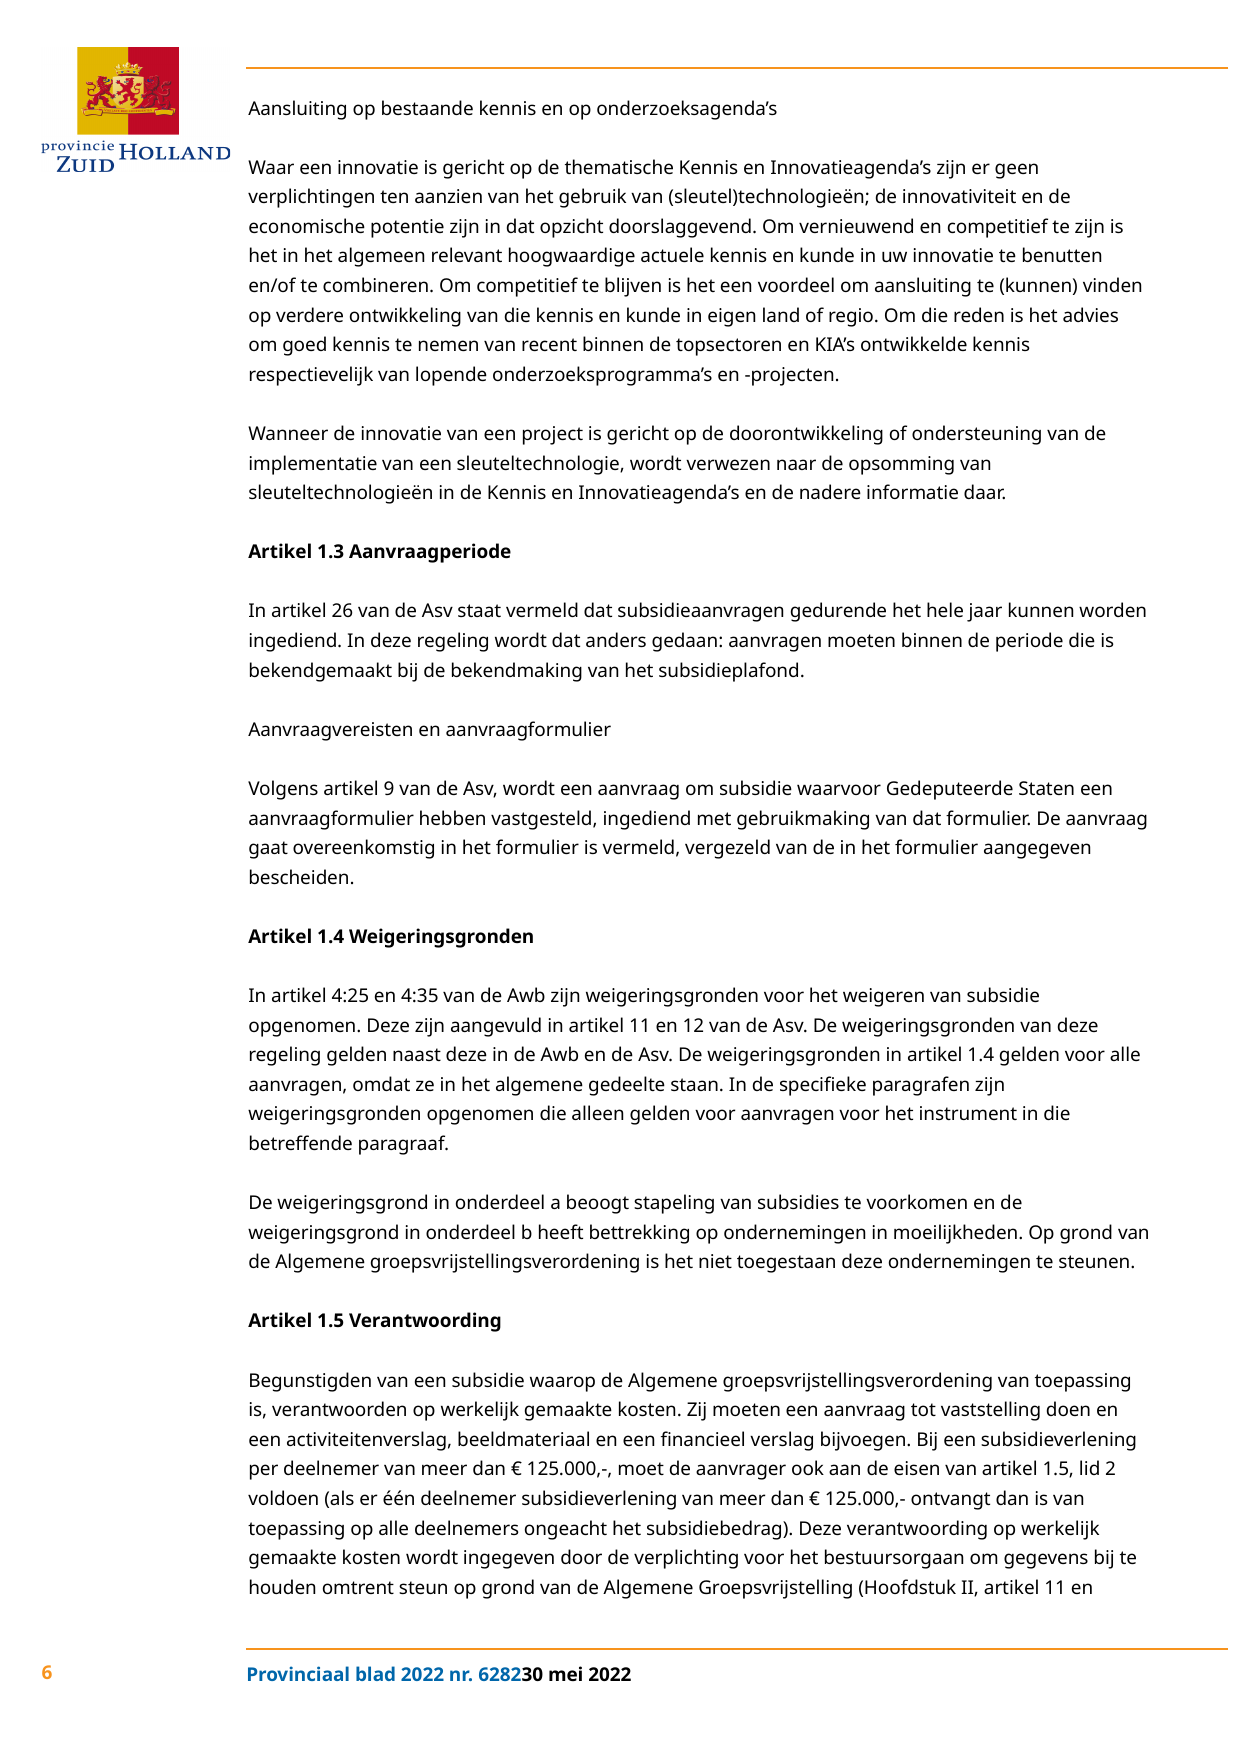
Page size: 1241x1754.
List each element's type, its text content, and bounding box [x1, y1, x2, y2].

text Artikel 1.4 Weigeringsgronden [248, 923, 1152, 949]
text In artikel 26 van de Asv staat vermeld dat subsidieaanvragen gedurende het hele jaar kunnen worden ingediend. In deze regeling wordt dat anders gedaan: aanvragen moeten binnen de periode die is bekendgemaakt bij de bekendmaking van het subsidieplafond. [248, 598, 1152, 683]
text Wanneer de innovatie van een project is gericht op de doorontwikkeling of ondersteuning van de implementatie van een sleuteltechnologie, wordt verwezen naar de opsomming van sleuteltechnologieën in de Kennis en Innovatieagenda’s en de nadere informatie daar. [248, 420, 1152, 505]
text Waar een innovatie is gericht op de thematische Kennis en Innovatieagenda’s zijn er geen verplichtingen ten aanzien van het gebruik van (sleutel)technologieën; de innovativiteit en de economische potentie zijn in dat opzicht doorslaggevend. Om vernieuwend en competitief te zijn is het in het algemeen relevant hoogwaardige actuele kennis en kunde in uw innovatie te benutten en/of te combineren. Om competitief te blijven is het een voordeel om aansluiting te (kunnen) vinden op verdere ontwikkeling van die kennis en kunde in eigen land of regio. Om die reden is het advies om goed kennis te nemen van recent binnen de topsectoren en KIA’s ontwikkelde kennis respectievelijk van lopende onderzoeksprogramma’s en -projecten. [248, 154, 1152, 387]
picture [41, 47, 231, 172]
text Artikel 1.5 Verantwoording [248, 1308, 1152, 1333]
text Volgens artikel 9 van de Asv, wordt een aanvraag om subsidie waarvoor Gedeputeerde Staten een aanvraagformulier hebben vastgesteld, ingediend met gebruikmaking van dat formulier. De aanvraag gaat overeenkomstig in het formulier is vermeld, vergezeld van de in het formulier aangegeven bescheiden. [248, 775, 1152, 890]
text De weigeringsgrond in onderdeel a beoogt stapeling van subsidies te voorkomen en de weigeringsgrond in onderdeel b heeft bettrekking op ondernemingen in moeilijkheden. Op grond van de Algemene groepsvrijstellingsverordening is het niet toegestaan deze ondernemingen te steunen. [248, 1189, 1152, 1274]
text In artikel 4:25 en 4:35 van de Awb zijn weigeringsgronden voor het weigeren van subsidie opgenomen. Deze zijn aangevuld in artikel 11 en 12 van de Asv. De weigeringsgronden van deze regeling gelden naast deze in de Awb en de Asv. De weigeringsgronden in artikel 1.4 gelden voor alle aanvragen, omdat ze in het algemene gedeelte staan. In de specifieke paragrafen zijn weigeringsgronden opgenomen die alleen gelden voor aanvragen voor het instrument in die betreffende paragraaf. [248, 982, 1152, 1156]
text Begunstigden van een subsidie waarop de Algemene groepsvrijstellingsverordening van toepassing is, verantwoorden op werkelijk gemaakte kosten. Zij moeten een aanvraag tot vaststelling doen en een activiteitenverslag, beeldmateriaal en een financieel verslag bijvoegen. Bij een subsidieverlening per deelnemer van meer dan € 125.000,-, moet de aanvrager ook aan de eisen van artikel 1.5, lid 2 voldoen (als er één deelnemer subsidieverlening van meer dan € 125.000,- ontvangt dan is van toepassing op alle deelnemers ongeacht het subsidiebedrag). Deze verantwoording op werkelijk gemaakte kosten wordt ingegeven door de verplichting voor het bestuursorgaan om gegevens bij te houden omtrent steun op grond van de Algemene Groepsvrijstelling (Hoofdstuk II, artikel 11 en [248, 1367, 1152, 1600]
text Artikel 1.3 Aanvraagperiode [248, 538, 1152, 564]
text Aanvraagvereisten en aanvraagformulier [248, 716, 1152, 742]
text Aansluiting op bestaande kennis en op onderzoeksagenda’s [248, 95, 1152, 121]
